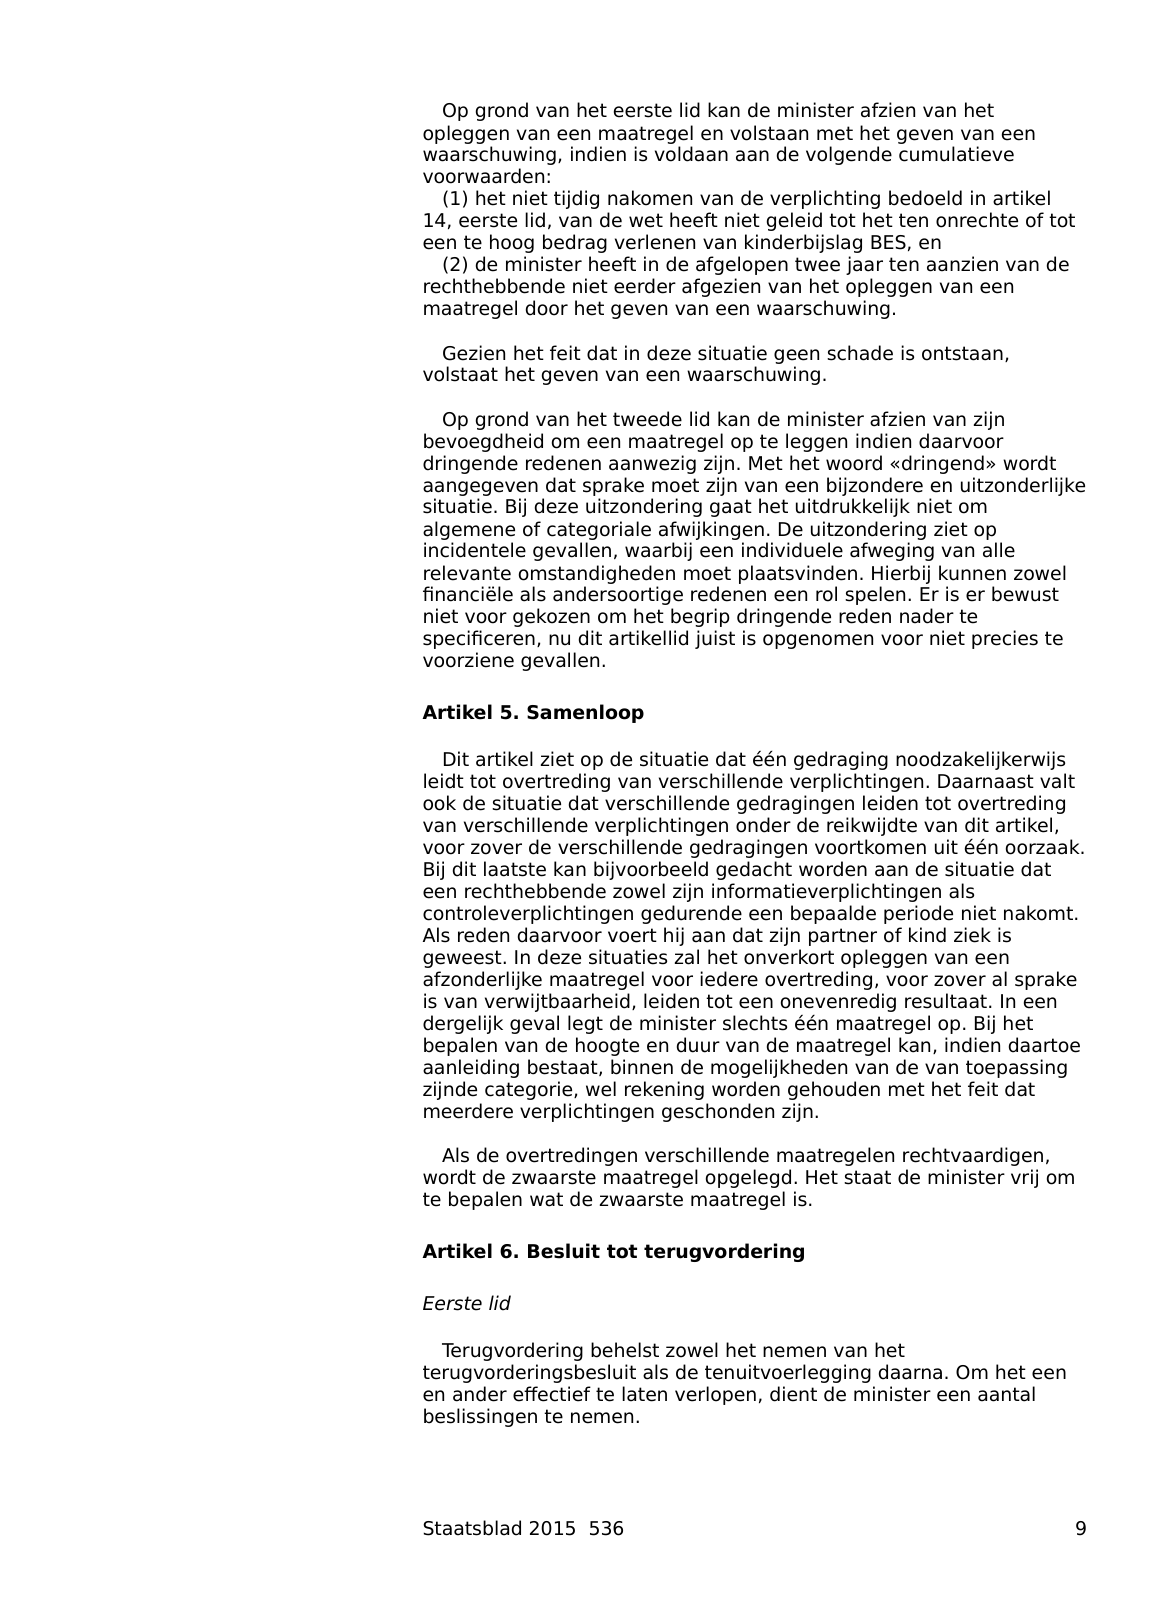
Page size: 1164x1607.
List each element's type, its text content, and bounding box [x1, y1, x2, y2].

text (1) het niet tijdig nakomen van de verplichting bedoeld in artikel 14, eerste lid, van de wet heeft niet geleid tot het ten onrechte of tot een te hoog bedrag verlenen van kinderbijslag BES, en [422, 188, 1087, 254]
subtitle Artikel 6. Besluit tot terugvordering [422, 1241, 1087, 1263]
text Op grond van het tweede lid kan de minister afzien van zijn bevoegdheid om een maatregel op te leggen indien daarvoor dringende redenen aanwezig zijn. Met het woord «dringend» wordt aangegeven dat sprake moet zijn van een bijzondere en uitzonderlijke situatie. Bij deze uitzondering gaat het uitdrukkelijk niet om algemene of categoriale afwijkingen. De uitzondering ziet op incidentele gevallen, waarbij een individuele afweging van alle relevante omstandigheden moet plaatsvinden. Hierbij kunnen zowel financiële als andersoortige redenen een rol spelen. Er is er bewust niet voor gekozen om het begrip dringende reden nader te specificeren, nu dit artikellid juist is opgenomen voor niet precies te voorziene gevallen. [422, 408, 1087, 672]
text Op grond van het eerste lid kan de minister afzien van het opleggen van een maatregel en volstaan met het geven van een waarschuwing, indien is voldaan aan de volgende cumulatieve voorwaarden: [422, 100, 1087, 188]
text Terugvordering behelst zowel het nemen van het terugvorderingsbesluit als de tenuitvoerlegging daarna. Om het een en ander effectief te laten verlopen, dient de minister een aantal beslissingen te nemen. [422, 1340, 1087, 1428]
subtitle Eerste lid [422, 1293, 1087, 1315]
text (2) de minister heeft in de afgelopen twee jaar ten aanzien van de rechthebbende niet eerder afgezien van het opleggen van een maatregel door het geven van een waarschuwing. [422, 254, 1087, 320]
text Gezien het feit dat in deze situatie geen schade is ontstaan, volstaat het geven van een waarschuwing. [422, 342, 1087, 386]
text Dit artikel ziet op de situatie dat één gedraging noodzakelijkerwijs leidt tot overtreding van verschillende verplichtingen. Daarnaast valt ook de situatie dat verschillende gedragingen leiden tot overtreding van verschillende verplichtingen onder de reikwijdte van dit artikel, voor zover de verschillende gedragingen voortkomen uit één oorzaak. Bij dit laatste kan bijvoorbeeld gedacht worden aan de situatie dat een rechthebbende zowel zijn informatieverplichtingen als controleverplichtingen gedurende een bepaalde periode niet nakomt. Als reden daarvoor voert hij aan dat zijn partner of kind ziek is geweest. In deze situaties zal het onverkort opleggen van een afzonderlijke maatregel voor iedere overtreding, voor zover al sprake is van verwijtbaarheid, leiden tot een onevenredig resultaat. In een dergelijk geval legt de minister slechts één maatregel op. Bij het bepalen van de hoogte en duur van de maatregel kan, indien daartoe aanleiding bestaat, binnen de mogelijkheden van de van toepassing zijnde categorie, wel rekening worden gehouden met het feit dat meerdere verplichtingen geschonden zijn. [422, 749, 1087, 1123]
text Als de overtredingen verschillende maatregelen rechtvaardigen, wordt de zwaarste maatregel opgelegd. Het staat de minister vrij om te bepalen wat de zwaarste maatregel is. [422, 1145, 1087, 1211]
subtitle Artikel 5. Samenloop [422, 702, 1087, 724]
